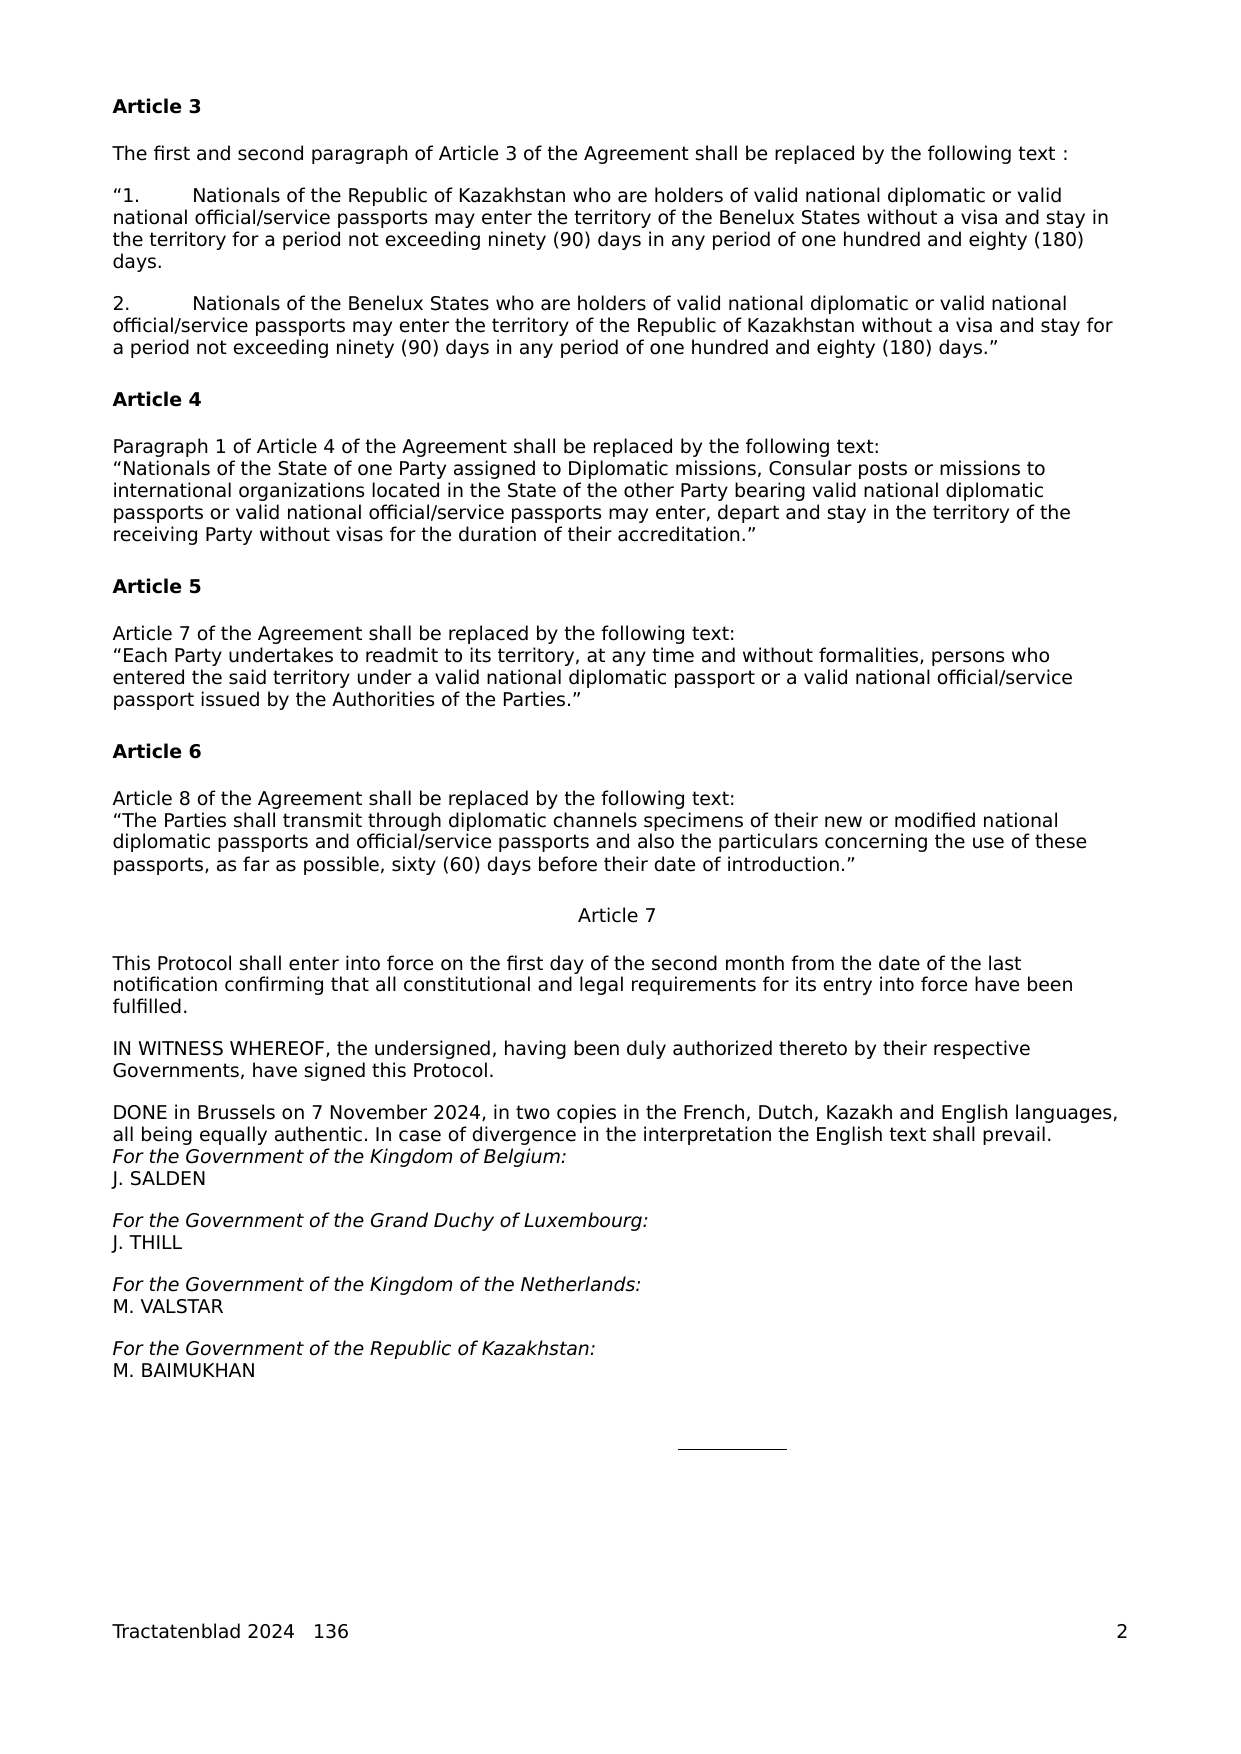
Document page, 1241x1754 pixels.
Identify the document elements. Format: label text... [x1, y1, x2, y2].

subtitle Article 4 [112, 389, 1128, 411]
subtitle Article 5 [112, 576, 1128, 598]
text For the Government of the Grand Duchy of Luxembourg: J. THILL [112, 1210, 1128, 1254]
text “Nationals of the State of one Party assigned to Diplomatic missions, Consular posts or missions to international organizations located in the State of the other Party bearing valid national diplomatic passports or valid national official/service passports may enter, depart and stay in the territory of the receiving Party without visas for the duration of their accreditation.” [112, 458, 1128, 546]
subtitle Article 6 [112, 741, 1128, 762]
text For the Government of the Kingdom of Belgium: J. SALDEN [112, 1146, 1128, 1190]
text “Each Party undertakes to readmit to its territory, at any time and without formalities, persons who entered the said territory under a valid national diplomatic passport or a valid national official/service passport issued by the Authorities of the Parties.” [112, 644, 1128, 711]
subtitle Article 3 [112, 96, 1128, 118]
text “1. Nationals of the Republic of Kazakhstan who are holders of valid national diplomatic or valid national official/service passports may enter the territory of the Benelux States without a visa and stay in the territory for a period not exceeding ninety (90) days in any period of one hundred and eighty (180) days. [112, 185, 1128, 273]
text The first and second paragraph of Article 3 of the Agreement shall be replaced by the following text : [112, 143, 1128, 165]
text For the Government of the Republic of Kazakhstan: M. BAIMUKHAN [112, 1338, 1128, 1382]
subtitle Article 7 [112, 905, 1128, 927]
text For the Government of the Kingdom of the Netherlands: M. VALSTAR [112, 1274, 1128, 1318]
text Article 7 of the Agreement shall be replaced by the following text: [112, 623, 1128, 644]
text This Protocol shall enter into force on the first day of the second month from the date of the last notification confirming that all constitutional and legal requirements for its entry into force have been fulfilled. [112, 952, 1128, 1018]
text Paragraph 1 of Article 4 of the Agreement shall be replaced by the following text: [112, 436, 1128, 458]
text 2. Nationals of the Benelux States who are holders of valid national diplomatic or valid national official/service passports may enter the territory of the Republic of Kazakhstan without a visa and stay for a period not exceeding ninety (90) days in any period of one hundred and eighty (180) days.” [112, 293, 1128, 359]
text Article 8 of the Agreement shall be replaced by the following text: [112, 787, 1128, 809]
text “The Parties shall transmit through diplomatic channels specimens of their new or modified national diplomatic passports and official/service passports and also the particulars concerning the use of these passports, as far as possible, sixty (60) days before their date of introduction.” [112, 809, 1128, 875]
text IN WITNESS WHEREOF, the undersigned, having been duly authorized thereto by their respective Governments, have signed this Protocol. [112, 1038, 1128, 1082]
text DONE in Brussels on 7 November 2024, in two copies in the French, Dutch, Kazakh and English languages, all being equally authentic. In case of divergence in the interpretation the English text shall prevail. [112, 1102, 1128, 1146]
